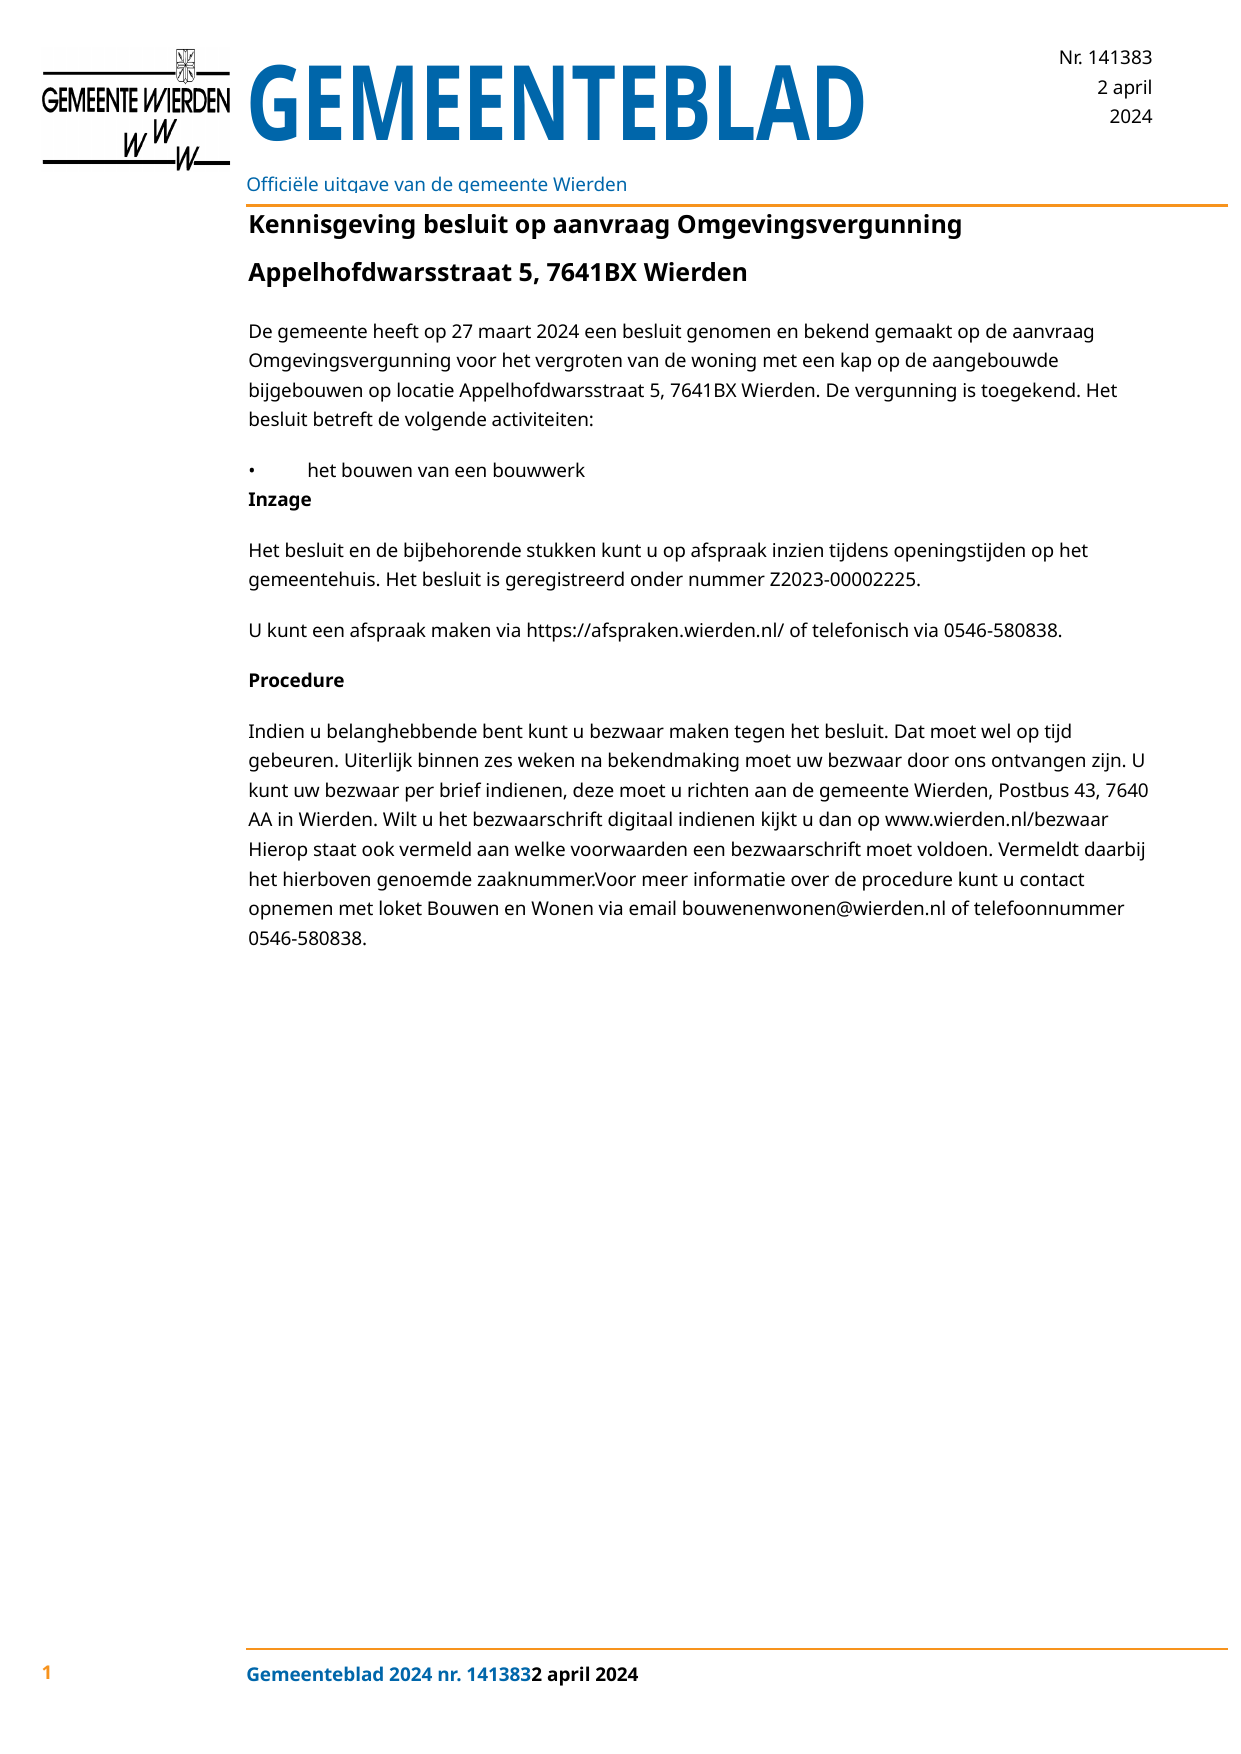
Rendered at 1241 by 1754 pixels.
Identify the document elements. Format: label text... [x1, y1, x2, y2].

list het bouwen van een bouwwerk [248, 457, 1152, 483]
text Het besluit en de bijbehorende stukken kunt u op afspraak inzien tijdens openingstijden op het gemeentehuis. Het besluit is geregistreerd onder nummer Z2023-00002225. [248, 537, 1152, 592]
picture [41, 47, 231, 172]
text U kunt een afspraak maken via https://afspraken.wierden.nl/ of telefonisch via 0546-580838. [248, 617, 1152, 643]
text Procedure [248, 667, 1152, 693]
text Indien u belanghebbende bent kunt u bezwaar maken tegen het besluit. Dat moet wel op tijd gebeuren. Uiterlijk binnen zes weken na bekendmaking moet uw bezwaar door ons ontvangen zijn. U kunt uw bezwaar per brief indienen, deze moet u richten aan de gemeente Wierden, Postbus 43, 7640 AA in Wierden. Wilt u het bezwaarschrift digitaal indienen kijkt u dan op www.wierden.nl/bezwaar Hierop staat ook vermeld aan welke voorwaarden een bezwaarschrift moet voldoen. Vermeldt daarbij het hierboven genoemde zaaknummer.Voor meer informatie over de procedure kunt u contact opnemen met loket Bouwen en Wonen via email bouwenenwonen@wierden.nl of telefoonnummer 0546-580838. [248, 718, 1152, 951]
text Inzage [248, 487, 1152, 512]
text Kennisgeving besluit op aanvraag Omgevingsvergunning Appelhofdwarsstraat 5, 7641BX Wierden [248, 207, 1152, 288]
text De gemeente heeft op 27 maart 2024 een besluit genomen en bekend gemaakt op de aanvraag Omgevingsvergunning voor het vergroten van de woning met een kap op de aangebouwde bijgebouwen op locatie Appelhofdwarsstraat 5, 7641BX Wierden. De vergunning is toegekend. Het besluit betreft de volgende activiteiten: [248, 318, 1152, 432]
